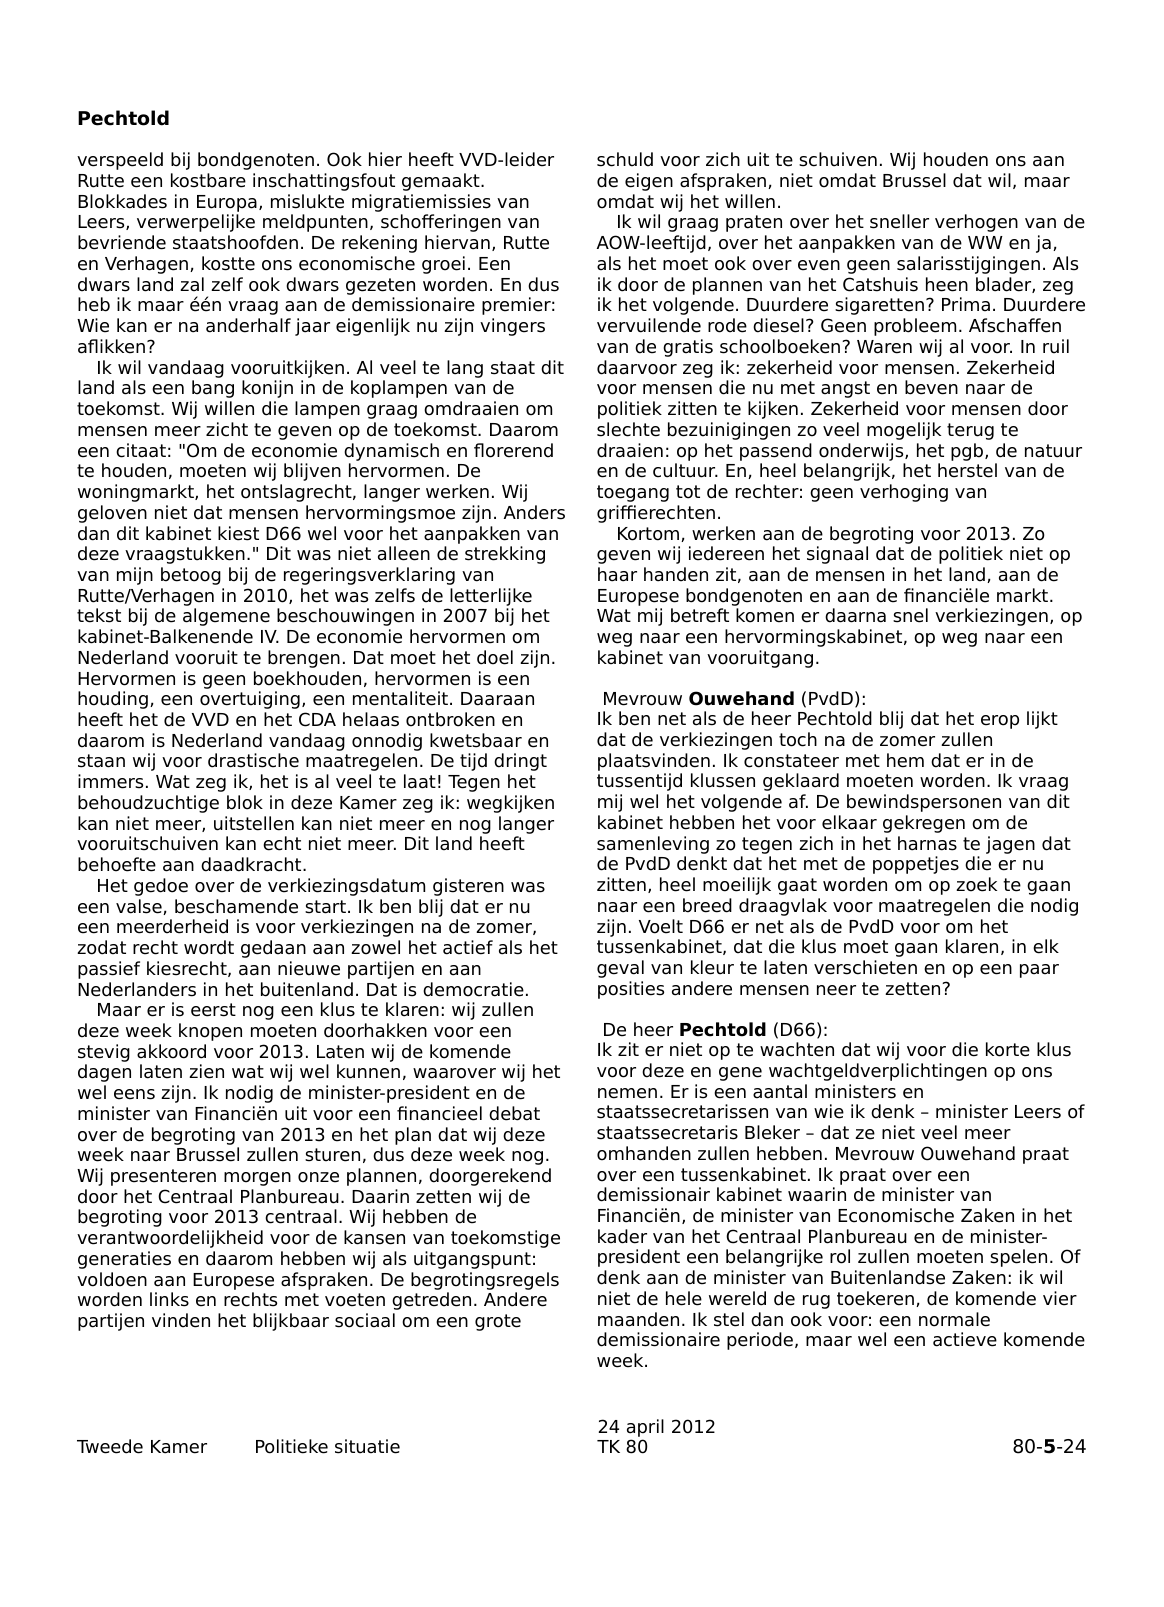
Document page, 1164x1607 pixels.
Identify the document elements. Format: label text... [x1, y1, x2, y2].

text Maar er is eerst nog een klus te klaren: wij zullen deze week knopen moeten doorhakken voor een stevig akkoord voor 2013. Laten wij de komende dagen laten zien wat wij wel kunnen, waarover wij het wel eens zijn. Ik nodig de minister-president en de minister van Financiën uit voor een financieel debat over de begroting van 2013 en het plan dat wij deze week naar Brussel zullen sturen, dus deze week nog. Wij presenteren morgen onze plannen, doorgerekend door het Centraal Planbureau. Daarin zetten wij de begroting voor 2013 centraal. Wij hebben de verantwoordelijkheid voor de kansen van toekomstige generaties en daarom hebben wij als uitgangspunt: voldoen aan Europese afspraken. De begrotingsregels worden links en rechts met voeten getreden. Andere partijen vinden het blijkbaar sociaal om een grote [77, 1000, 567, 1332]
text Ik ben net als de heer Pechtold blij dat het erop lijkt dat de verkiezingen toch na de zomer zullen plaatsvinden. Ik constateer met hem dat er in de tussentijd klussen geklaard moeten worden. Ik vraag mij wel het volgende af. De bewindspersonen van dit kabinet hebben het voor elkaar gekregen om de samenleving zo tegen zich in het harnas te jagen dat de PvdD denkt dat het met de poppetjes die er nu zitten, heel moeilijk gaat worden om op zoek te gaan naar een breed draagvlak voor maatregelen die nodig zijn. Voelt D66 er net als de PvdD voor om het tussenkabinet, dat die klus moet gaan klaren, in elk geval van kleur te laten verschieten en op een paar posities andere mensen neer te zetten? [596, 709, 1087, 999]
text verspeeld bij bondgenoten. Ook hier heeft VVD-leider Rutte een kostbare inschattingsfout gemaakt. Blokkades in Europa, mislukte migratiemissies van Leers, verwerpelijke meldpunten, schofferingen van bevriende staatshoofden. De rekening hiervan, Rutte en Verhagen, kostte ons economische groei. Een dwars land zal zelf ook dwars gezeten worden. En dus heb ik maar één vraag aan de demissionaire premier: Wie kan er na anderhalf jaar eigenlijk nu zijn vingers aflikken? [77, 150, 567, 357]
text Ik wil vandaag vooruitkijken. Al veel te lang staat dit land als een bang konijn in de koplampen van de toekomst. Wij willen die lampen graag omdraaien om mensen meer zicht te geven op de toekomst. Daarom een citaat: "Om de economie dynamisch en florerend te houden, moeten wij blijven hervormen. De woningmarkt, het ontslagrecht, langer werken. Wij geloven niet dat mensen hervormingsmoe zijn. Anders dan dit kabinet kiest D66 wel voor het aanpakken van deze vraagstukken." Dit was niet alleen de strekking van mijn betoog bij de regeringsverklaring van Rutte/Verhagen in 2010, het was zelfs de letterlijke tekst bij de algemene beschouwingen in 2007 bij het kabinet-Balkenende IV. De economie hervormen om Nederland vooruit te brengen. Dat moet het doel zijn. Hervormen is geen boekhouden, hervormen is een houding, een overtuiging, een mentaliteit. Daaraan heeft het de VVD en het CDA helaas ontbroken en daarom is Nederland vandaag onnodig kwetsbaar en staan wij voor drastische maatregelen. De tijd dringt immers. Wat zeg ik, het is al veel te laat! Tegen het behoudzuchtige blok in deze Kamer zeg ik: wegkijken kan niet meer, uitstellen kan niet meer en nog langer vooruitschuiven kan echt niet meer. Dit land heeft behoefte aan daadkracht. [77, 357, 567, 876]
text schuld voor zich uit te schuiven. Wij houden ons aan de eigen afspraken, niet omdat Brussel dat wil, maar omdat wij het willen. [596, 150, 1087, 212]
text Ik wil graag praten over het sneller verhogen van de AOW-leeftijd, over het aanpakken van de WW en ja, als het moet ook over even geen salarisstijgingen. Als ik door de plannen van het Catshuis heen blader, zeg ik het volgende. Duurdere sigaretten? Prima. Duurdere vervuilende rode diesel? Geen probleem. Afschaffen van de gratis schoolboeken? Waren wij al voor. In ruil daarvoor zeg ik: zekerheid voor mensen. Zekerheid voor mensen die nu met angst en beven naar de politiek zitten te kijken. Zekerheid voor mensen door slechte bezuinigingen zo veel mogelijk terug te draaien: op het passend onderwijs, het pgb, de natuur en de cultuur. En, heel belangrijk, het herstel van de toegang tot de rechter: geen verhoging van griffierechten. [596, 212, 1087, 523]
text Het gedoe over de verkiezingsdatum gisteren was een valse, beschamende start. Ik ben blij dat er nu een meerderheid is voor verkiezingen na de zomer, zodat recht wordt gedaan aan zowel het actief als het passief kiesrecht, aan nieuwe partijen en aan Nederlanders in het buitenland. Dat is democratie. [77, 876, 567, 1000]
text Kortom, werken aan de begroting voor 2013. Zo geven wij iedereen het signaal dat de politiek niet op haar handen zit, aan de mensen in het land, aan de Europese bondgenoten en aan de financiële markt. Wat mij betreft komen er daarna snel verkiezingen, op weg naar een hervormingskabinet, op weg naar een kabinet van vooruitgang. [596, 523, 1087, 668]
text De heer Pechtold (D66): [596, 1019, 1087, 1040]
text Mevrouw Ouwehand (PvdD): [596, 688, 1087, 709]
text Ik zit er niet op te wachten dat wij voor die korte klus voor deze en gene wachtgeldverplichtingen op ons nemen. Er is een aantal ministers en staatssecretarissen van wie ik denk – minister Leers of staatssecretaris Bleker – dat ze niet veel meer omhanden zullen hebben. Mevrouw Ouwehand praat over een tussenkabinet. Ik praat over een demissionair kabinet waarin de minister van Financiën, de minister van Economische Zaken in het kader van het Centraal Planbureau en de minister-president een belangrijke rol zullen moeten spelen. Of denk aan de minister van Buitenlandse Zaken: ik wil niet de hele wereld de rug toekeren, de komende vier maanden. Ik stel dan ook voor: een normale demissionaire periode, maar wel een actieve komende week. [596, 1040, 1087, 1372]
